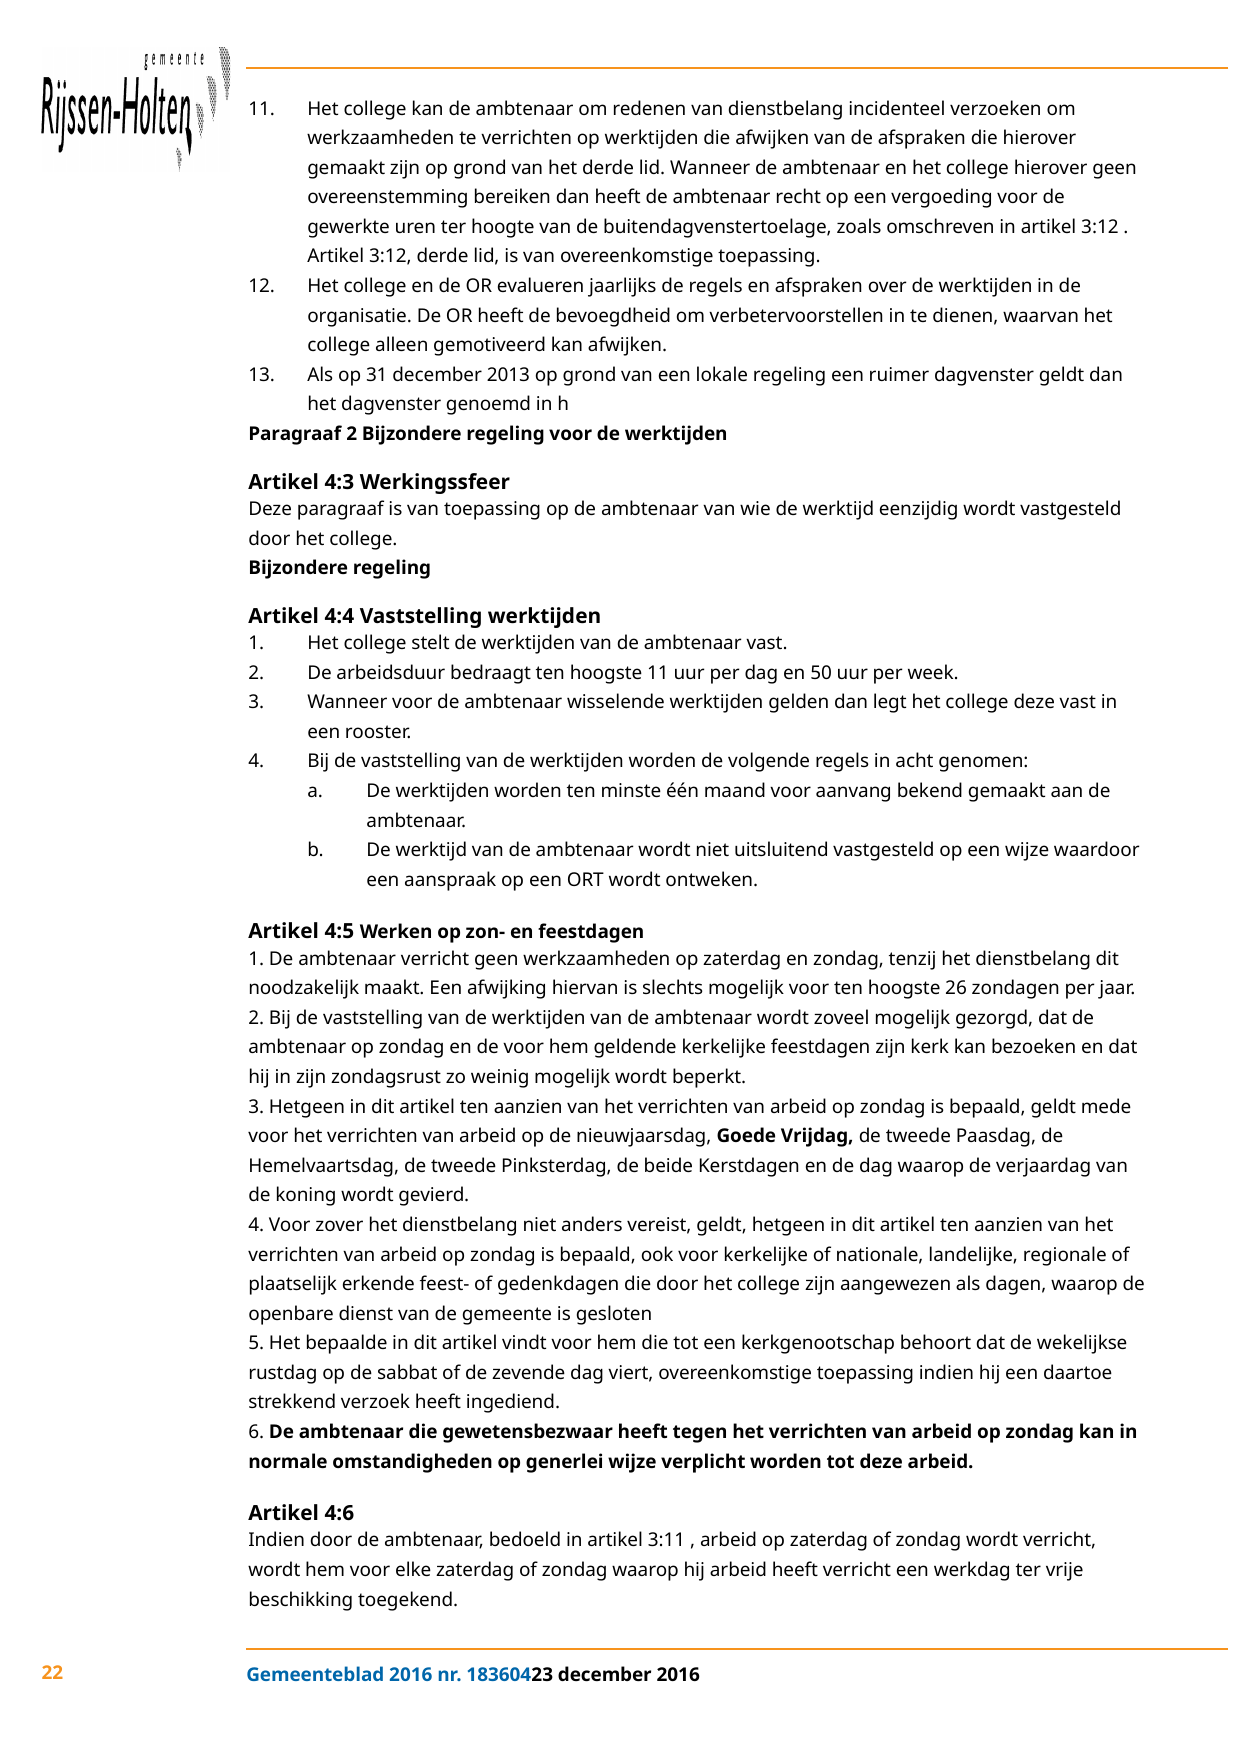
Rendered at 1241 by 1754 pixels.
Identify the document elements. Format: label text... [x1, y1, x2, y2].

text Deze paragraaf is van toepassing op de ambtenaar van wie de werktijd eenzijdig wordt vastgesteld door het college. [248, 495, 1152, 551]
text 4. Voor zover het dienstbelang niet anders vereist, geldt, hetgeen in dit artikel ten aanzien van het verrichten van arbeid op zondag is bepaald, ook voor kerkelijke of nationale, landelijke, regionale of plaatselijk erkende feest- of gedenkdagen die door het college zijn aangewezen als dagen, waarop de openbare dienst van de gemeente is gesloten [248, 1211, 1152, 1326]
list De werktijd van de ambtenaar wordt niet uitsluitend vastgesteld op een wijze waardoor een aanspraak op een ORT wordt ontweken. [307, 836, 1152, 892]
list Het college kan de ambtenaar om redenen van dienstbelang incidenteel verzoeken om werkzaamheden te verrichten op werktijden die afwijken van de afspraken die hierover gemaakt zijn op grond van het derde lid. Wanneer de ambtenaar en het college hierover geen overeenstemming bereiken dan heeft de ambtenaar recht op een vergoeding voor de gewerkte uren ter hoogte van de buitendagvenstertoelage, zoals omschreven in artikel 3:12 . Artikel 3:12, derde lid, is van overeenkomstige toepassing. [248, 95, 1152, 268]
text Indien door de ambtenaar, bedoeld in artikel 3:11 , arbeid op zaterdag of zondag wordt verricht, wordt hem voor elke zaterdag of zondag waarop hij arbeid heeft verricht een werkdag ter vrije beschikking toegekend. [248, 1527, 1152, 1612]
text 3. Hetgeen in dit artikel ten aanzien van het verrichten van arbeid op zondag is bepaald, geldt mede voor het verrichten van arbeid op de nieuwjaarsdag, Goede Vrijdag, de tweede Paasdag, de Hemelvaartsdag, de tweede Pinksterdag, de beide Kerstdagen en de dag waarop de verjaardag van de koning wordt gevierd. [248, 1093, 1152, 1207]
text 6. De ambtenaar die gewetensbezwaar heeft tegen het verrichten van arbeid op zondag kan in normale omstandigheden op generlei wijze verplicht worden tot deze arbeid. [248, 1418, 1152, 1473]
list De arbeidsduur bedraagt ten hoogste 11 uur per dag en 50 uur per week. [248, 659, 1152, 685]
text 5. Het bepaalde in dit artikel vindt voor hem die tot een kerkgenootschap behoort dat de wekelijkse rustdag op de sabbat of de zevende dag viert, overeenkomstige toepassing indien hij een daartoe strekkend verzoek heeft ingediend. [248, 1329, 1152, 1414]
text Artikel 4:3 Werkingssfeer [248, 467, 1152, 495]
text Paragraaf 2 Bijzondere regeling voor de werktijden [248, 420, 1152, 446]
text 2. Bij de vaststelling van de werktijden van de ambtenaar wordt zoveel mogelijk gezorgd, dat de ambtenaar op zondag en de voor hem geldende kerkelijke feestdagen zijn kerk kan bezoeken en dat hij in zijn zondagsrust zo weinig mogelijk wordt beperkt. [248, 1004, 1152, 1089]
list Bij de vaststelling van de werktijden worden de volgende regels in acht genomen: [248, 748, 1152, 773]
text Artikel 4:5 Werken op zon- en feestdagen [248, 916, 1152, 945]
text Artikel 4:4 Vaststelling werktijden [248, 601, 1152, 629]
picture [41, 47, 231, 172]
text Artikel 4:6 [248, 1498, 1152, 1527]
list De werktijden worden ten minste één maand voor aanvang bekend gemaakt aan de ambtenaar. [307, 777, 1152, 833]
list Het college stelt de werktijden van de ambtenaar vast. [248, 629, 1152, 655]
list Als op 31 december 2013 op grond van een lokale regeling een ruimer dagvenster geldt dan het dagvenster genoemd in h [248, 361, 1152, 416]
text 1. De ambtenaar verricht geen werkzaamheden op zaterdag en zondag, tenzij het dienstbelang dit noodzakelijk maakt. Een afwijking hiervan is slechts mogelijk voor ten hoogste 26 zondagen per jaar. [248, 945, 1152, 1000]
list Wanneer voor de ambtenaar wisselende werktijden gelden dan legt het college deze vast in een rooster. [248, 688, 1152, 744]
list Het college en de OR evalueren jaarlijks de regels en afspraken over de werktijden in de organisatie. De OR heeft de bevoegdheid om verbetervoorstellen in te dienen, waarvan het college alleen gemotiveerd kan afwijken. [248, 272, 1152, 357]
text Bijzondere regeling [248, 554, 1152, 580]
